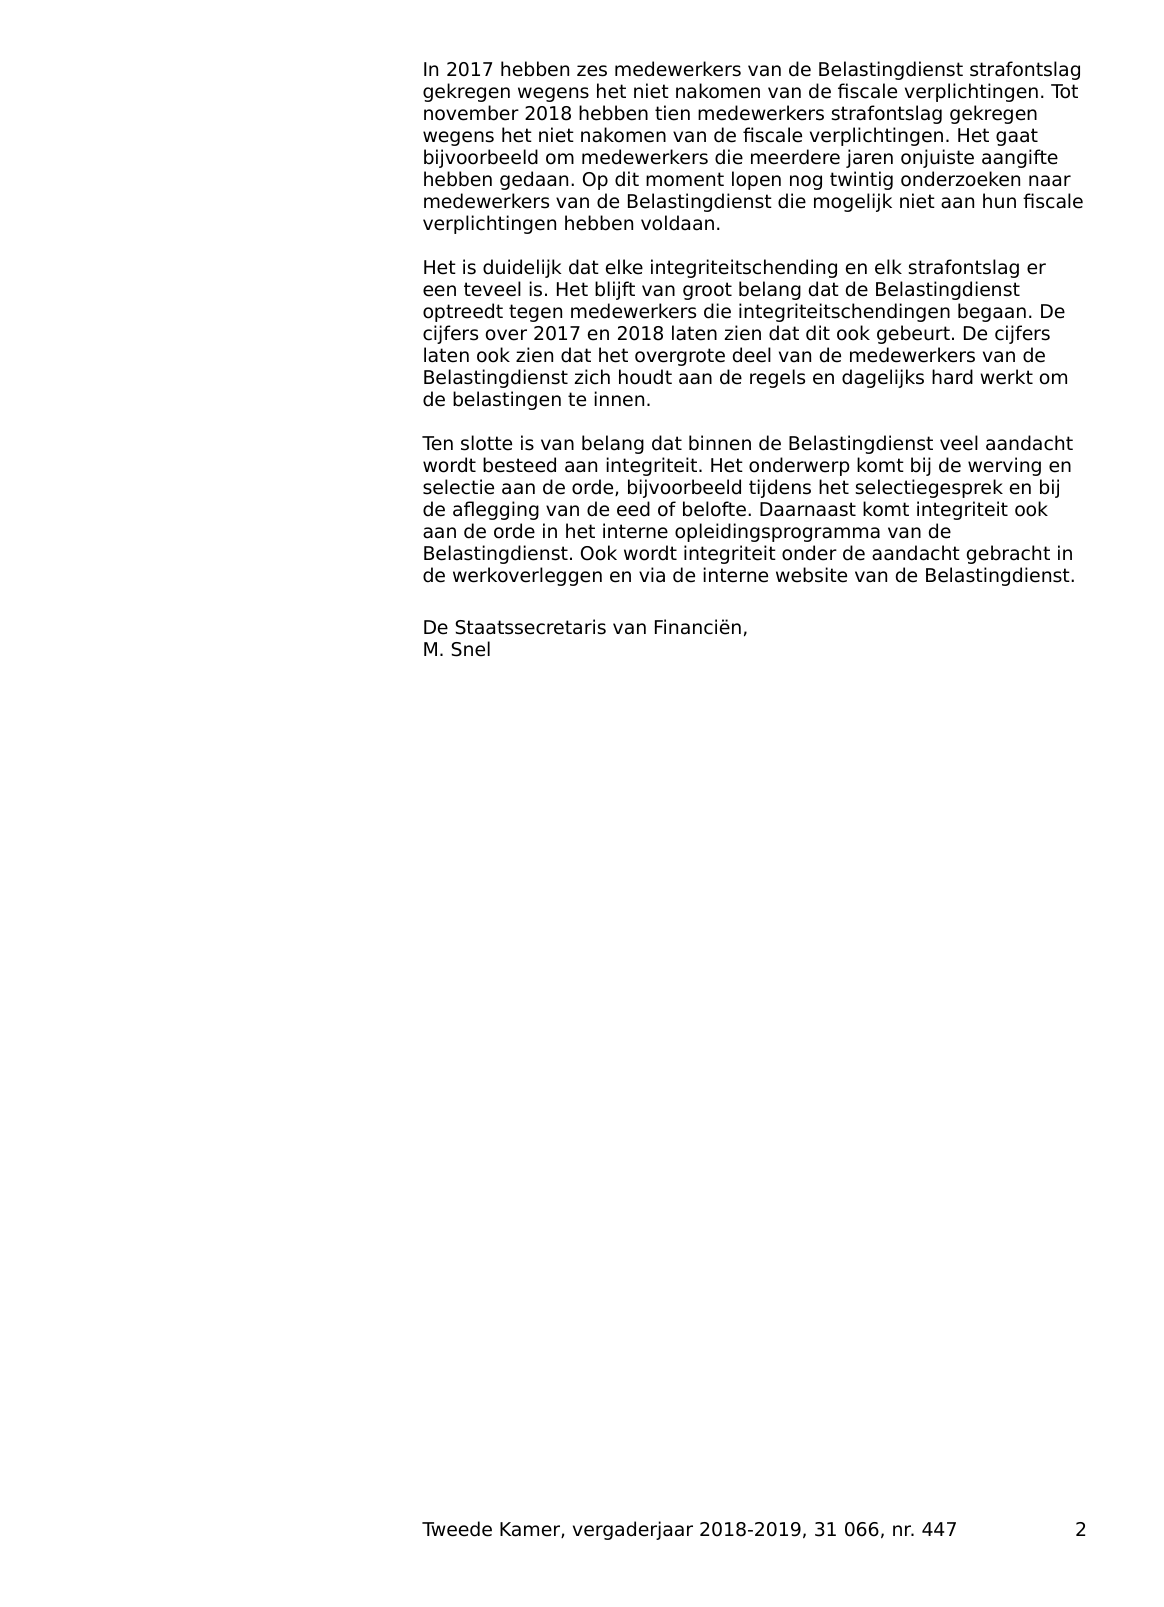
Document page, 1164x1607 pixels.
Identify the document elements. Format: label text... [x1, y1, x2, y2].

text In 2017 hebben zes medewerkers van de Belastingdienst strafontslag gekregen wegens het niet nakomen van de fiscale verplichtingen. Tot november 2018 hebben tien medewerkers strafontslag gekregen wegens het niet nakomen van de fiscale verplichtingen. Het gaat bijvoorbeeld om medewerkers die meerdere jaren onjuiste aangifte hebben gedaan. Op dit moment lopen nog twintig onderzoeken naar medewerkers van de Belastingdienst die mogelijk niet aan hun fiscale verplichtingen hebben voldaan. [422, 59, 1087, 235]
text De Staatssecretaris van Financiën, M. Snel [422, 617, 1087, 661]
text Het is duidelijk dat elke integriteitschending en elk strafontslag er een teveel is. Het blijft van groot belang dat de Belastingdienst optreedt tegen medewerkers die integriteitschendingen begaan. De cijfers over 2017 en 2018 laten zien dat dit ook gebeurt. De cijfers laten ook zien dat het overgrote deel van de medewerkers van de Belastingdienst zich houdt aan de regels en dagelijks hard werkt om de belastingen te innen. [422, 257, 1087, 411]
text Ten slotte is van belang dat binnen de Belastingdienst veel aandacht wordt besteed aan integriteit. Het onderwerp komt bij de werving en selectie aan de orde, bijvoorbeeld tijdens het selectiegesprek en bij de aflegging van de eed of belofte. Daarnaast komt integriteit ook aan de orde in het interne opleidingsprogramma van de Belastingdienst. Ook wordt integriteit onder de aandacht gebracht in de werkoverleggen en via de interne website van de Belastingdienst. [422, 433, 1087, 587]
